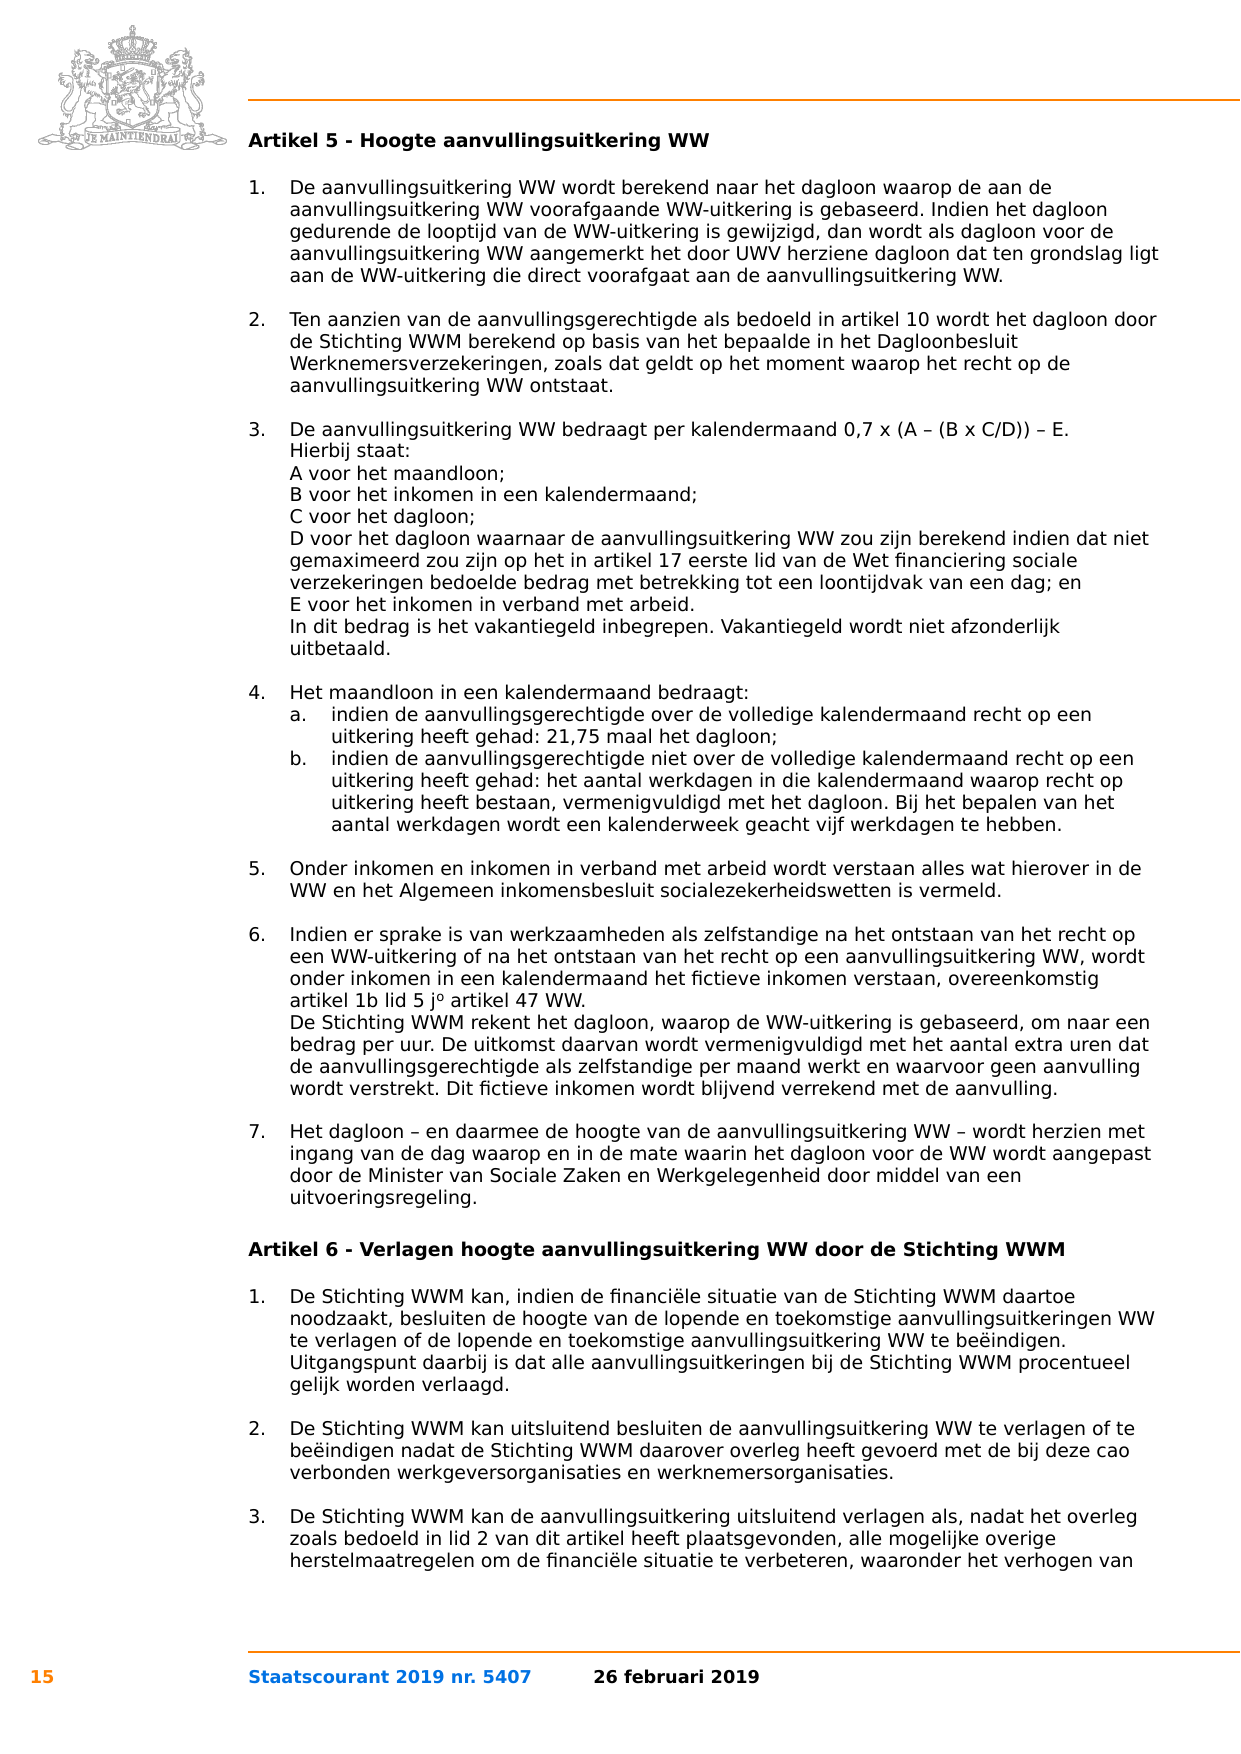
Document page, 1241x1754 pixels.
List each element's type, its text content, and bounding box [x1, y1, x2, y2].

text E voor het inkomen in verband met arbeid. [289, 594, 1163, 616]
text De Stichting WWM rekent het dagloon, waarop de WW-uitkering is gebaseerd, om naar een bedrag per uur. De uitkomst daarvan wordt vermenigvuldigd met het aantal extra uren dat de aanvullingsgerechtigde als zelfstandige per maand werkt en waarvoor geen aanvulling wordt verstrekt. Dit fictieve inkomen wordt blijvend verrekend met de aanvulling. [289, 1012, 1163, 1099]
text 3. De aanvullingsuitkering WW bedraagt per kalendermaand 0,7 x (A – (B x C/D)) – E. [248, 418, 1163, 440]
text D voor het dagloon waarnaar de aanvullingsuitkering WW zou zijn berekend indien dat niet gemaximeerd zou zijn op het in artikel 17 eerste lid van de Wet financiering sociale verzekeringen bedoelde bedrag met betrekking tot een loontijdvak van een dag; en [289, 528, 1163, 594]
text Uitgangspunt daarbij is dat alle aanvullingsuitkeringen bij de Stichting WWM procentueel gelijk worden verlaagd. [289, 1352, 1163, 1396]
text 1. De aanvullingsuitkering WW wordt berekend naar het dagloon waarop de aan de aanvullingsuitkering WW voorafgaande WW-uitkering is gebaseerd. Indien het dagloon gedurende de looptijd van de WW-uitkering is gewijzigd, dan wordt als dagloon voor de aanvullingsuitkering WW aangemerkt het door UWV herziene dagloon dat ten grondslag ligt aan de WW-uitkering die direct voorafgaat aan de aanvullingsuitkering WW. [248, 177, 1163, 287]
text b. indien de aanvullingsgerechtigde niet over de volledige kalendermaand recht op een uitkering heeft gehad: het aantal werkdagen in die kalendermaand waarop recht op uitkering heeft bestaan, vermenigvuldigd met het dagloon. Bij het bepalen van het aantal werkdagen wordt een kalenderweek geacht vijf werkdagen te hebben. [289, 748, 1163, 836]
text B voor het inkomen in een kalendermaand; [289, 484, 1163, 506]
text Hierbij staat: [289, 440, 1163, 462]
text C voor het dagloon; [289, 506, 1163, 528]
text 1. De Stichting WWM kan, indien de financiële situatie van de Stichting WWM daartoe noodzaakt, besluiten de hoogte van de lopende en toekomstige aanvullingsuitkeringen WW te verlagen of de lopende en toekomstige aanvullingsuitkering WW te beëindigen. [248, 1286, 1163, 1352]
text 4. Het maandloon in een kalendermaand bedraagt: [248, 682, 1163, 704]
text 2. Ten aanzien van de aanvullingsgerechtigde als bedoeld in artikel 10 wordt het dagloon door de Stichting WWM berekend op basis van het bepaalde in het Dagloonbesluit Werknemersverzekeringen, zoals dat geldt op het moment waarop het recht op de aanvullingsuitkering WW ontstaat. [248, 309, 1163, 397]
text 3. De Stichting WWM kan de aanvullingsuitkering uitsluitend verlagen als, nadat het overleg zoals bedoeld in lid 2 van dit artikel heeft plaatsgevonden, alle mogelijke overige herstelmaatregelen om de financiële situatie te verbeteren, waaronder het verhogen van [248, 1506, 1163, 1572]
text 6. Indien er sprake is van werkzaamheden als zelfstandige na het ontstaan van het recht op een WW-uitkering of na het ontstaan van het recht op een aanvullingsuitkering WW, wordt onder inkomen in een kalendermaand het fictieve inkomen verstaan, overeenkomstig artikel 1b lid 5 jo artikel 47 WW. [248, 924, 1163, 1012]
text A voor het maandloon; [289, 462, 1163, 484]
text 5. Onder inkomen en inkomen in verband met arbeid wordt verstaan alles wat hierover in de WW en het Algemeen inkomensbesluit socialezekerheidswetten is vermeld. [248, 858, 1163, 902]
text 7. Het dagloon – en daarmee de hoogte van de aanvullingsuitkering WW – wordt herzien met ingang van de dag waarop en in de mate waarin het dagloon voor de WW wordt aangepast door de Minister van Sociale Zaken en Werkgelegenheid door middel van een uitvoeringsregeling. [248, 1121, 1163, 1209]
picture [38, 25, 227, 150]
text In dit bedrag is het vakantiegeld inbegrepen. Vakantiegeld wordt niet afzonderlijk uitbetaald. [289, 616, 1163, 660]
text 2. De Stichting WWM kan uitsluitend besluiten de aanvullingsuitkering WW te verlagen of te beëindigen nadat de Stichting WWM daarover overleg heeft gevoerd met de bij deze cao verbonden werkgeversorganisaties en werknemersorganisaties. [248, 1418, 1163, 1484]
text a. indien de aanvullingsgerechtigde over de volledige kalendermaand recht op een uitkering heeft gehad: 21,75 maal het dagloon; [289, 704, 1163, 748]
subtitle Artikel 5 - Hoogte aanvullingsuitkering WW [248, 130, 1163, 152]
subtitle Artikel 6 - Verlagen hoogte aanvullingsuitkering WW door de Stichting WWM [248, 1239, 1163, 1261]
